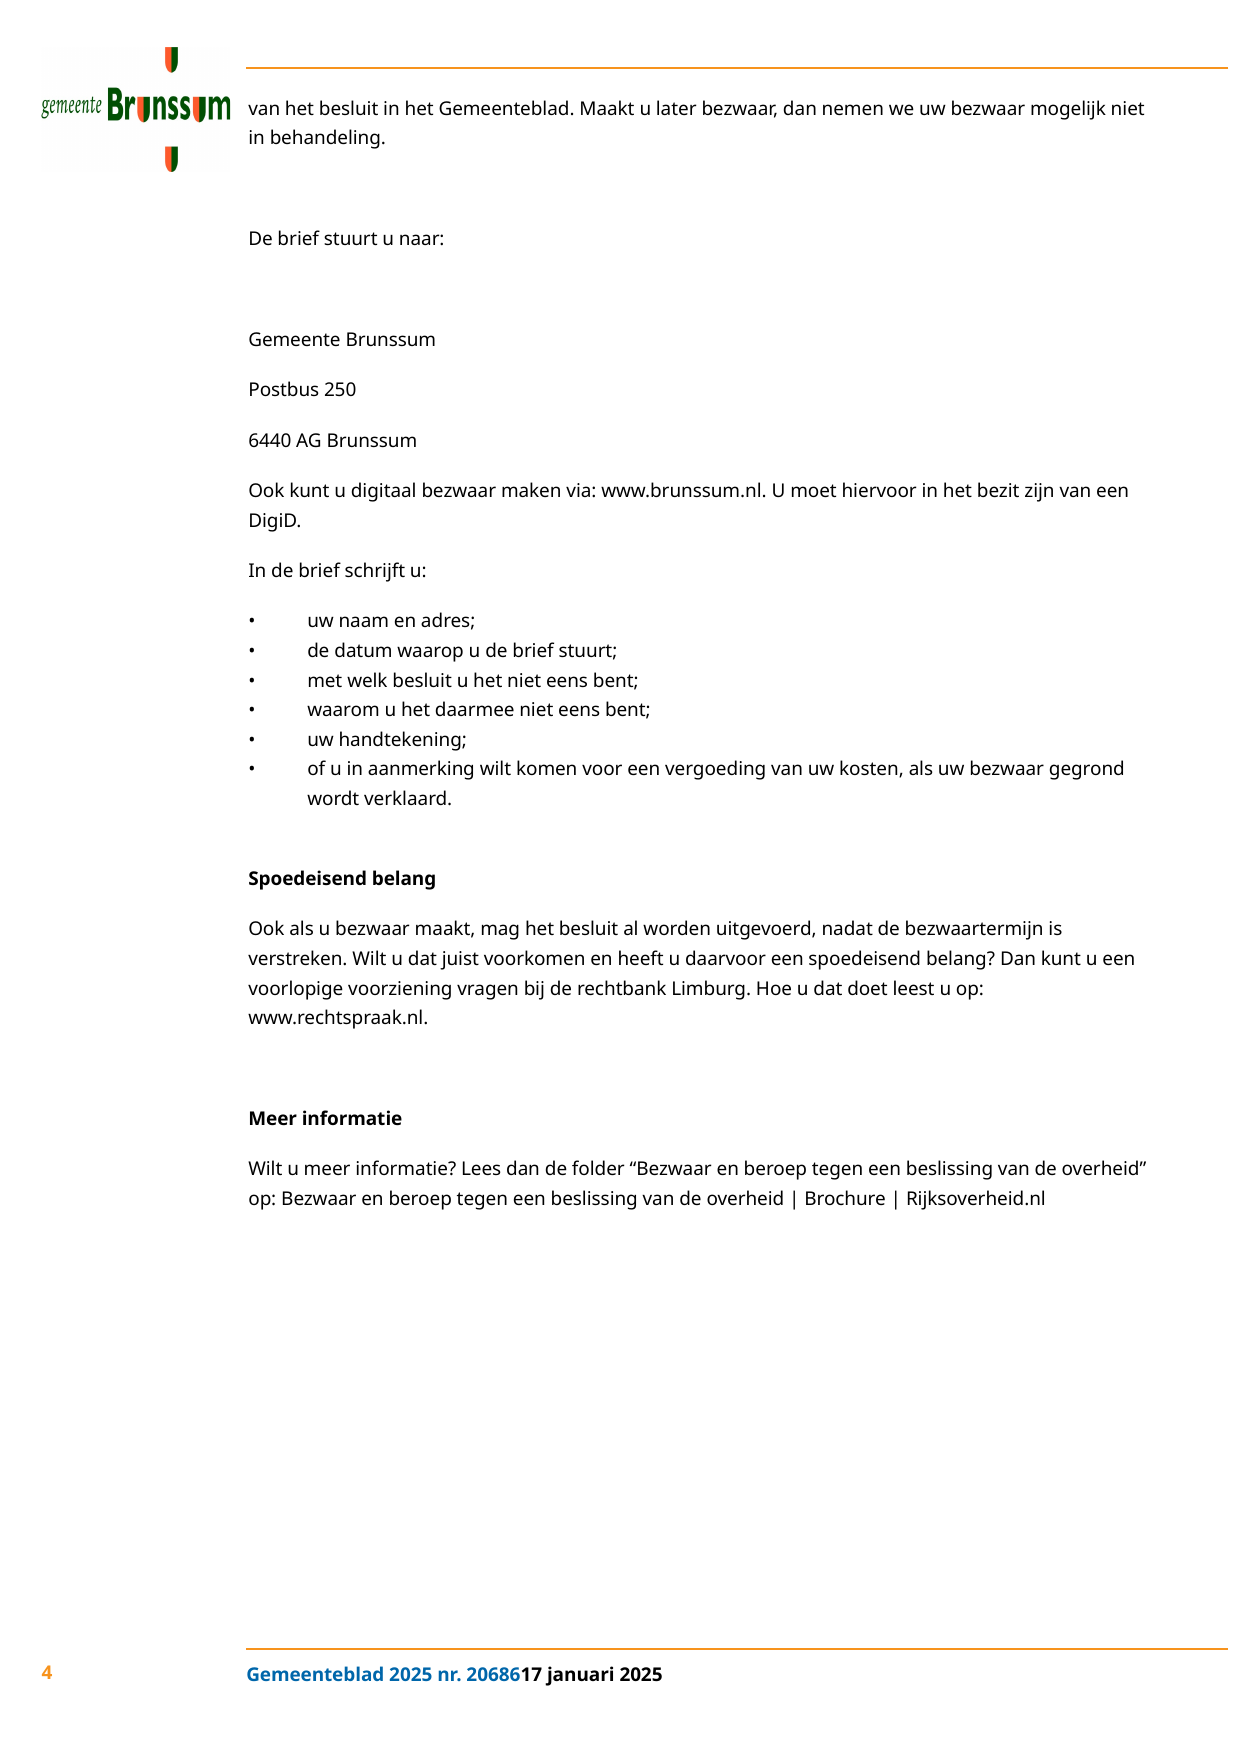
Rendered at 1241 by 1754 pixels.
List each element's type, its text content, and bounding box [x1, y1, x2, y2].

text van het besluit in het Gemeenteblad. Maakt u later bezwaar, dan nemen we uw bezwaar mogelijk niet in behandeling. [248, 95, 1152, 150]
text Meer informatie [248, 1105, 1152, 1131]
text De brief stuurt u naar: [248, 225, 1152, 251]
list uw handtekening; [248, 726, 1152, 752]
text In de brief schrijft u: [248, 557, 1152, 583]
text Ook als u bezwaar maakt, mag het besluit al worden uitgevoerd, nadat de bezwaartermijn is verstreken. Wilt u dat juist voorkomen en heeft u daarvoor een spoedeisend belang? Dan kunt u een voorlopige voorziening vragen bij de rechtbank Limburg. Hoe u dat doet leest u op: www.rechtspraak.nl. [248, 916, 1152, 1030]
list uw naam en adres; [248, 608, 1152, 633]
text Postbus 250 [248, 376, 1152, 402]
text Spoedeisend belang [248, 865, 1152, 891]
text Wilt u meer informatie? Lees dan de folder “Bezwaar en beroep tegen een beslissing van de overheid” op: Bezwaar en beroep tegen een beslissing van de overheid | Brochure | Rijksoverheid.nl [248, 1156, 1152, 1211]
list met welk besluit u het niet eens bent; [248, 667, 1152, 693]
picture [41, 47, 231, 172]
list de datum waarop u de brief stuurt; [248, 637, 1152, 663]
text 6440 AG Brunssum [248, 427, 1152, 453]
text Gemeente Brunssum [248, 326, 1152, 352]
list of u in aanmerking wilt komen voor een vergoeding van uw kosten, als uw bezwaar gegrond wordt verklaard. [248, 756, 1152, 811]
text Ook kunt u digitaal bezwaar maken via: www.brunssum.nl. U moet hiervoor in het bezit zijn van een DigiD. [248, 477, 1152, 533]
list waarom u het daarmee niet eens bent; [248, 696, 1152, 722]
